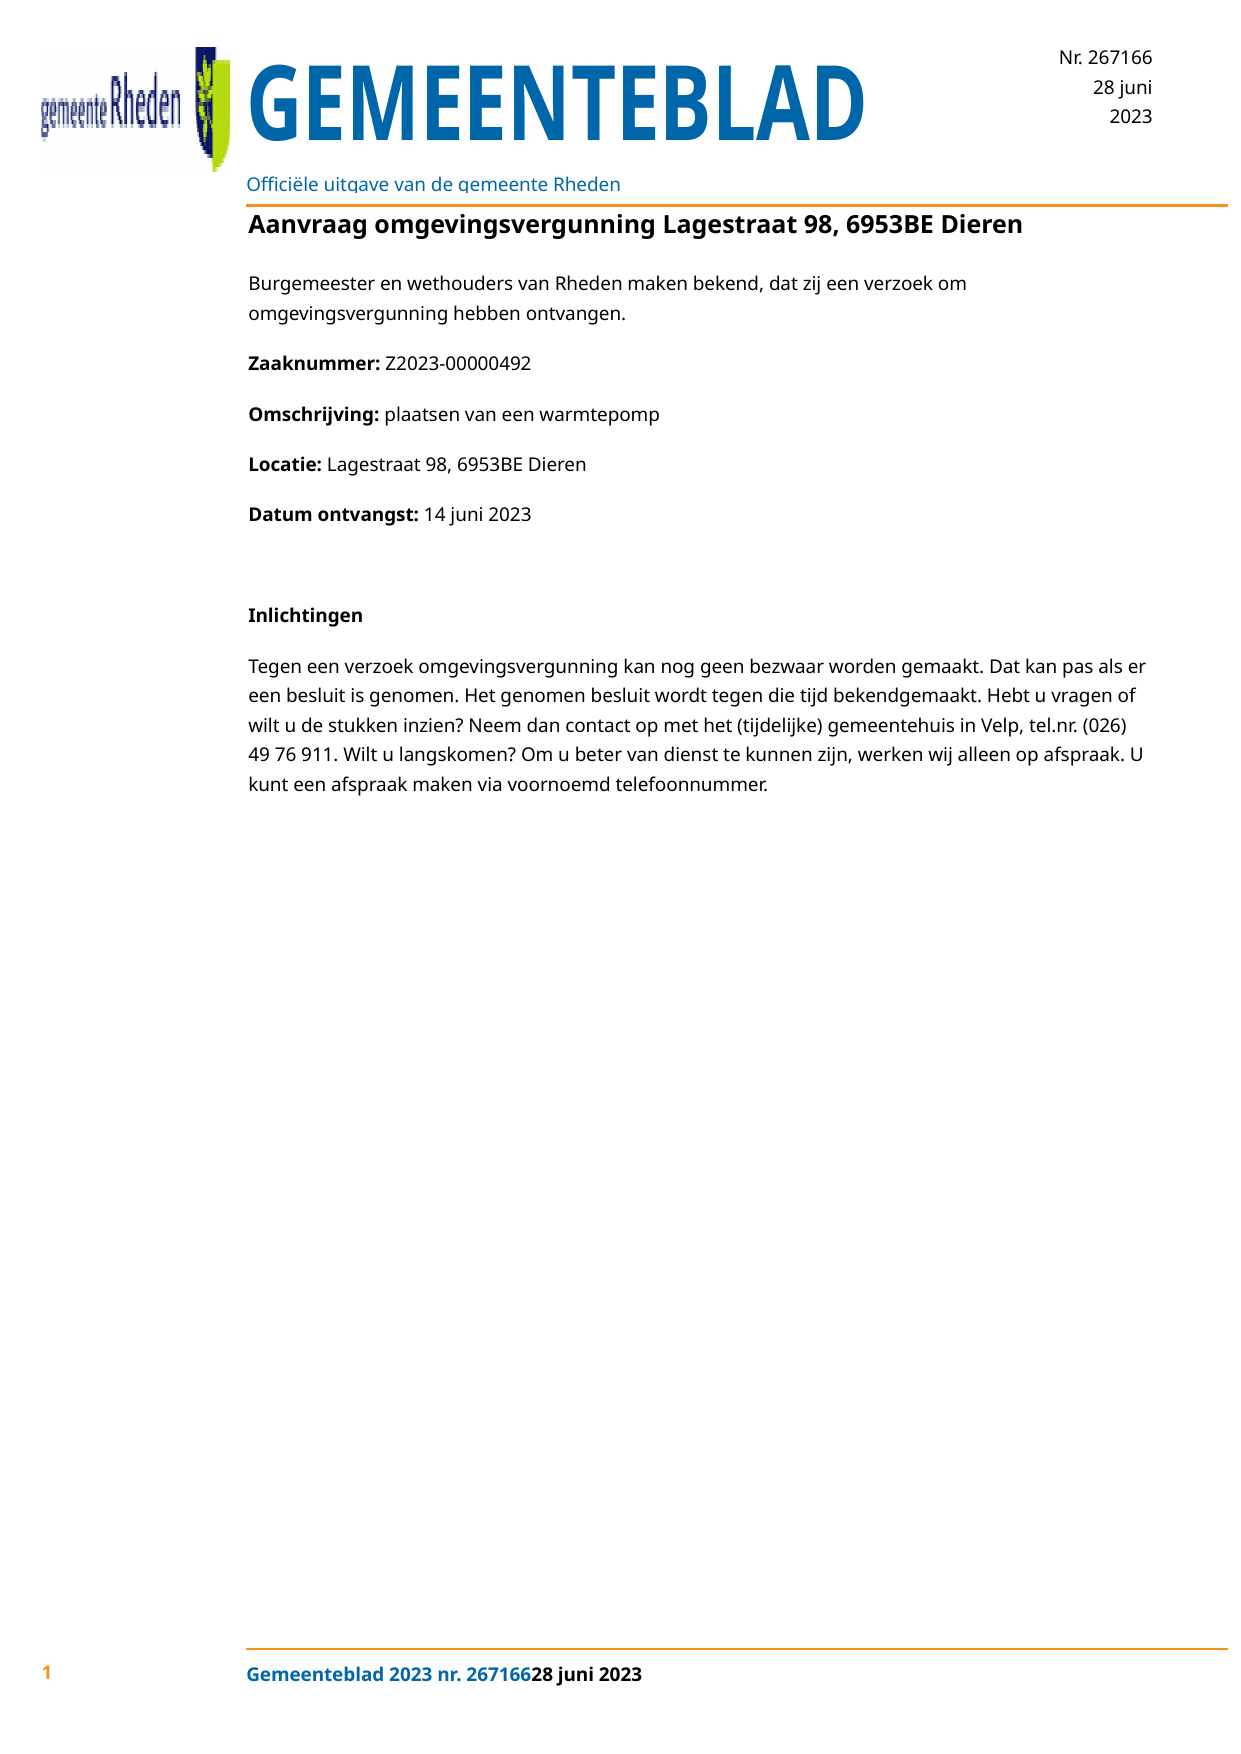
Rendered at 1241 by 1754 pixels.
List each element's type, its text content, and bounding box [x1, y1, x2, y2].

text Locatie: Lagestraat 98, 6953BE Dieren [248, 451, 1152, 477]
picture [41, 47, 231, 172]
text Omschrijving: plaatsen van een warmtepomp [248, 401, 1152, 426]
text Aanvraag omgevingsvergunning Lagestraat 98, 6953BE Dieren [248, 207, 1152, 241]
text Inlichtingen [248, 602, 1152, 628]
text Tegen een verzoek omgevingsvergunning kan nog geen bezwaar worden gemaakt. Dat kan pas als er een besluit is genomen. Het genomen besluit wordt tegen die tijd bekendgemaakt. Hebt u vragen of wilt u de stukken inzien? Neem dan contact op met het (tijdelijke) gemeentehuis in Velp, tel.nr. (026) 49 76 911. Wilt u langskomen? Om u beter van dienst te kunnen zijn, werken wij alleen op afspraak. U kunt een afspraak maken via voornoemd telefoonnummer. [248, 653, 1152, 797]
text Burgemeester en wethouders van Rheden maken bekend, dat zij een verzoek om omgevingsvergunning hebben ontvangen. [248, 270, 1152, 326]
text Zaaknummer: Z2023-00000492 [248, 350, 1152, 376]
text Datum ontvangst: 14 juni 2023 [248, 502, 1152, 527]
